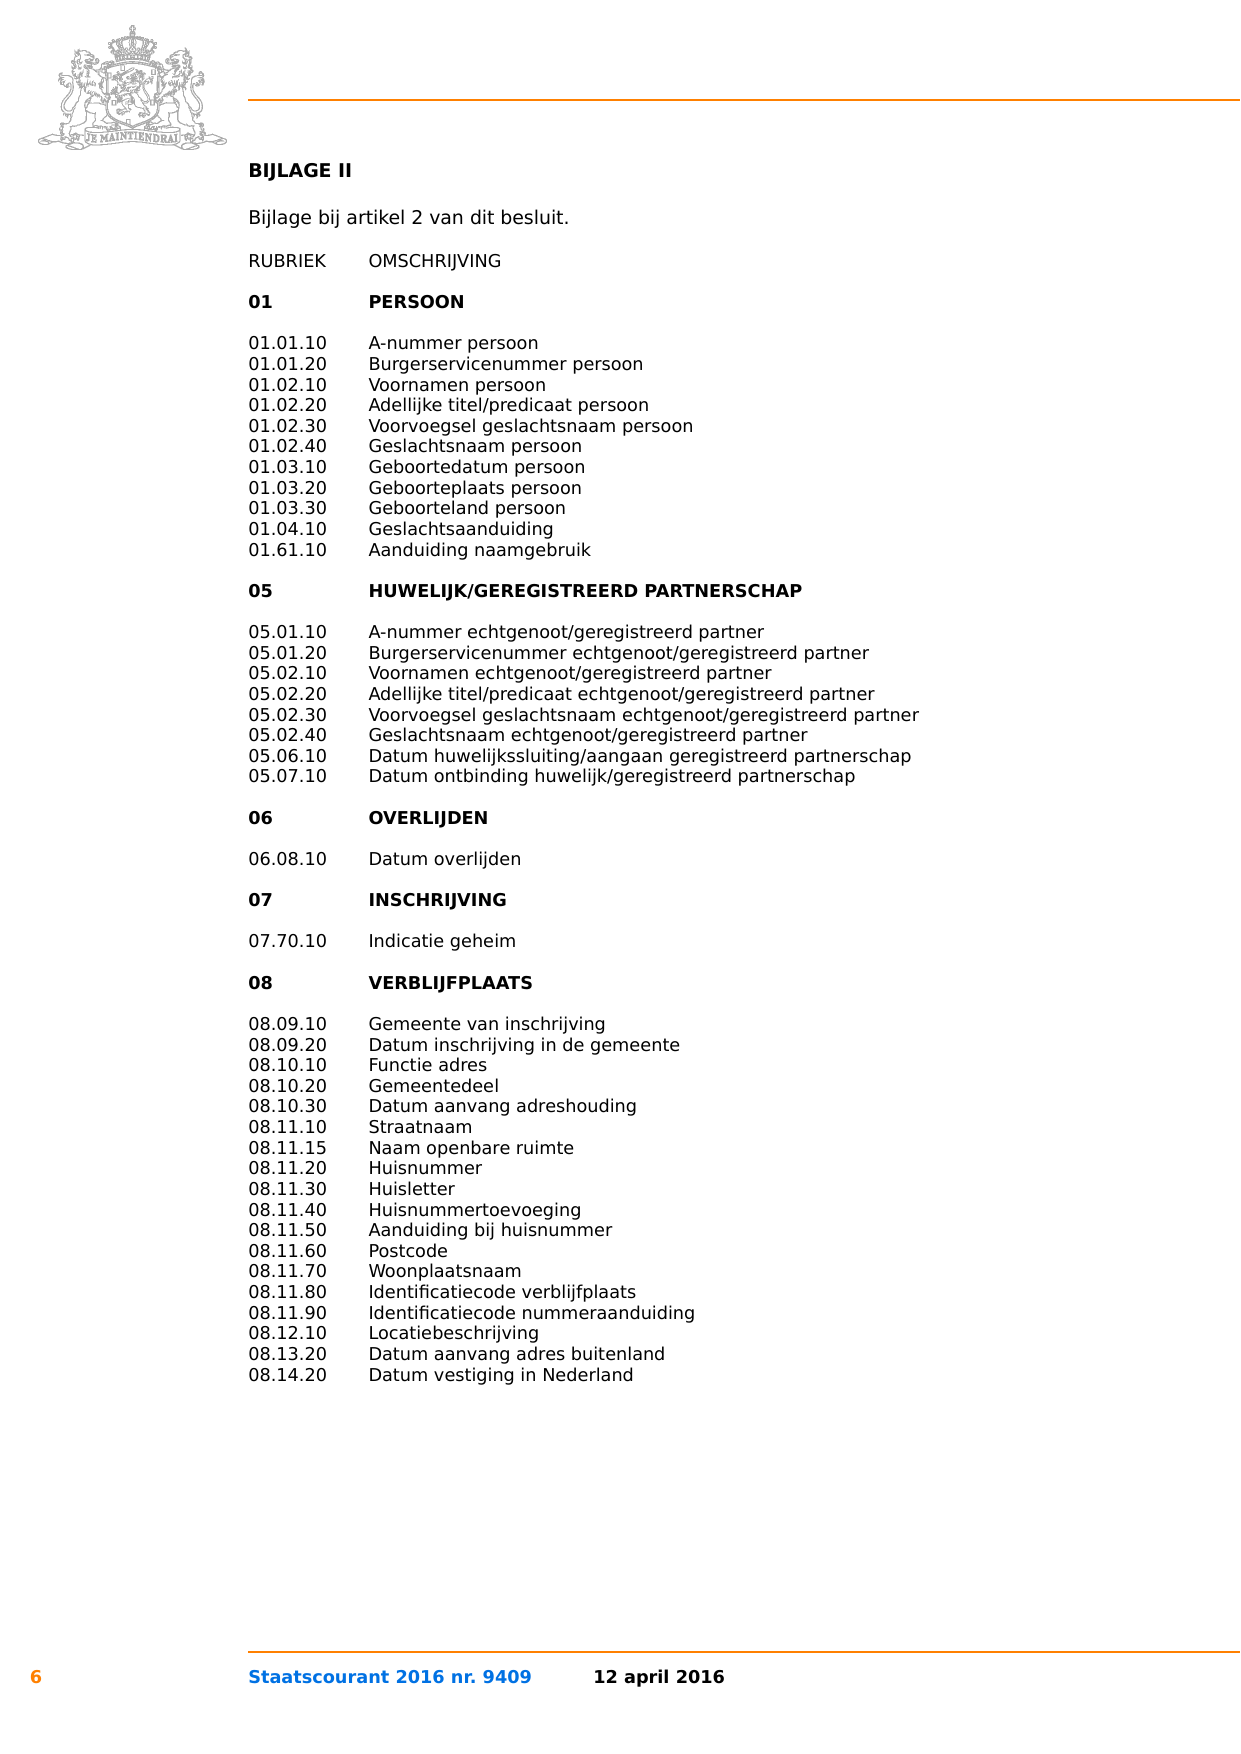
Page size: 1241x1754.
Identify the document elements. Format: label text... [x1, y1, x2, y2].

table_cell 08.09.20 [248, 1035, 362, 1055]
table_cell [363, 560, 1163, 581]
table_cell 08.11.20 [248, 1158, 362, 1179]
table_cell [248, 271, 362, 292]
table_cell Postcode [363, 1241, 1163, 1261]
table_cell Naam openbare ruimte [363, 1138, 1163, 1158]
table_cell 05.01.10 [248, 622, 362, 643]
table_cell 05 [248, 581, 362, 601]
table_cell 01.03.10 [248, 457, 362, 478]
table_cell 01.01.20 [248, 354, 362, 374]
table_cell Geboortedatum persoon [363, 457, 1163, 478]
picture [38, 25, 227, 150]
table_cell Geslachtsnaam persoon [363, 436, 1163, 457]
table_cell [248, 601, 362, 622]
table_cell [248, 911, 362, 931]
table_cell 01.02.20 [248, 395, 362, 416]
table_cell Huisnummer [363, 1158, 1163, 1179]
table_cell [248, 787, 362, 808]
table_cell 08.11.30 [248, 1179, 362, 1199]
table_cell 08.11.90 [248, 1303, 362, 1323]
table_cell Aanduiding naamgebruik [363, 540, 1163, 560]
table_cell Aanduiding bij huisnummer [363, 1220, 1163, 1241]
table_cell Woonplaatsnaam [363, 1261, 1163, 1282]
table_cell [363, 911, 1163, 931]
subtitle BIJLAGE II [248, 160, 1163, 182]
table_cell 08.11.50 [248, 1220, 362, 1241]
table_cell Datum overlijden [363, 849, 1163, 869]
table_cell 05.02.30 [248, 705, 362, 725]
table_cell Voorvoegsel geslachtsnaam persoon [363, 416, 1163, 436]
table_cell [363, 870, 1163, 890]
table_cell [248, 952, 362, 973]
table_cell Huisletter [363, 1179, 1163, 1199]
table_cell Identificatiecode verblijfplaats [363, 1282, 1163, 1303]
table_cell 05.02.10 [248, 663, 362, 684]
table_cell 01.02.30 [248, 416, 362, 436]
table_cell Geslachtsaanduiding [363, 519, 1163, 539]
table_cell 08.12.10 [248, 1323, 362, 1344]
table_cell OVERLIJDEN [363, 808, 1163, 828]
table_cell [363, 787, 1163, 808]
table_cell PERSOON [363, 292, 1163, 313]
table_cell 01.61.10 [248, 540, 362, 560]
table_cell 08.10.10 [248, 1055, 362, 1076]
table_cell [363, 271, 1163, 292]
table_cell 08.11.10 [248, 1117, 362, 1138]
table_cell Identificatiecode nummeraanduiding [363, 1303, 1163, 1323]
table_cell 08.10.20 [248, 1076, 362, 1096]
table_cell 05.02.20 [248, 684, 362, 704]
table_cell Straatnaam [363, 1117, 1163, 1138]
table_cell 07.70.10 [248, 931, 362, 952]
table_cell A-nummer echtgenoot/geregistreerd partner [363, 622, 1163, 643]
table_cell 07 [248, 890, 362, 911]
table_cell Functie adres [363, 1055, 1163, 1076]
table_cell Gemeentedeel [363, 1076, 1163, 1096]
table_cell Voornamen persoon [363, 375, 1163, 395]
table_cell Geboorteplaats persoon [363, 478, 1163, 498]
table_cell Locatiebeschrijving [363, 1323, 1163, 1344]
table_cell [248, 560, 362, 581]
table_cell 08.11.40 [248, 1200, 362, 1220]
table_cell Adellijke titel/predicaat persoon [363, 395, 1163, 416]
table_cell Datum inschrijving in de gemeente [363, 1035, 1163, 1055]
text Bijlage bij artikel 2 van dit besluit. [248, 207, 1163, 229]
table_cell 06 [248, 808, 362, 828]
table_cell 01 [248, 292, 362, 313]
table_cell Voornamen echtgenoot/geregistreerd partner [363, 663, 1163, 684]
table_cell [363, 313, 1163, 333]
table_cell Datum aanvang adreshouding [363, 1096, 1163, 1117]
table_cell Gemeente van inschrijving [363, 1014, 1163, 1034]
table_cell 05.06.10 [248, 746, 362, 766]
table_cell INSCHRIJVING [363, 890, 1163, 911]
table_cell 08.14.20 [248, 1365, 362, 1385]
table_cell [363, 993, 1163, 1014]
table_cell [363, 828, 1163, 849]
table_cell 05.02.40 [248, 725, 362, 746]
table_cell 06.08.10 [248, 849, 362, 869]
table_cell 08 [248, 973, 362, 993]
table_cell Geboorteland persoon [363, 498, 1163, 519]
table_cell HUWELIJK/GEREGISTREERD PARTNERSCHAP [363, 581, 1163, 601]
table_cell 08.13.20 [248, 1344, 362, 1364]
table_cell 08.11.15 [248, 1138, 362, 1158]
table_cell Datum huwelijkssluiting/aangaan geregistreerd partnerschap [363, 746, 1163, 766]
table_cell 01.02.10 [248, 375, 362, 395]
table_cell 08.09.10 [248, 1014, 362, 1034]
table_cell VERBLIJFPLAATS [363, 973, 1163, 993]
table_header OMSCHRIJVING [363, 251, 1163, 271]
table_cell [248, 993, 362, 1014]
table_cell 08.11.60 [248, 1241, 362, 1261]
table_cell [363, 952, 1163, 973]
table_cell Datum vestiging in Nederland [363, 1365, 1163, 1385]
table_cell [363, 601, 1163, 622]
table_cell 05.01.20 [248, 643, 362, 663]
table_cell 08.11.80 [248, 1282, 362, 1303]
table_cell Huisnummertoevoeging [363, 1200, 1163, 1220]
table_cell 08.10.30 [248, 1096, 362, 1117]
table_cell 01.01.10 [248, 333, 362, 354]
table_cell Indicatie geheim [363, 931, 1163, 952]
table_cell Geslachtsnaam echtgenoot/geregistreerd partner [363, 725, 1163, 746]
table_cell Adellijke titel/predicaat echtgenoot/geregistreerd partner [363, 684, 1163, 704]
table_cell Datum ontbinding huwelijk/geregistreerd partnerschap [363, 766, 1163, 787]
table_cell 01.04.10 [248, 519, 362, 539]
table_cell Datum aanvang adres buitenland [363, 1344, 1163, 1364]
table_cell [248, 313, 362, 333]
table_cell Voorvoegsel geslachtsnaam echtgenoot/geregistreerd partner [363, 705, 1163, 725]
table_cell A-nummer persoon [363, 333, 1163, 354]
table_cell [248, 828, 362, 849]
table_cell 08.11.70 [248, 1261, 362, 1282]
table_cell 01.03.20 [248, 478, 362, 498]
table_cell [248, 870, 362, 890]
table_cell Burgerservicenummer echtgenoot/geregistreerd partner [363, 643, 1163, 663]
table_cell 05.07.10 [248, 766, 362, 787]
table_header RUBRIEK [248, 251, 362, 271]
table_cell 01.03.30 [248, 498, 362, 519]
table_cell 01.02.40 [248, 436, 362, 457]
table_cell Burgerservicenummer persoon [363, 354, 1163, 374]
